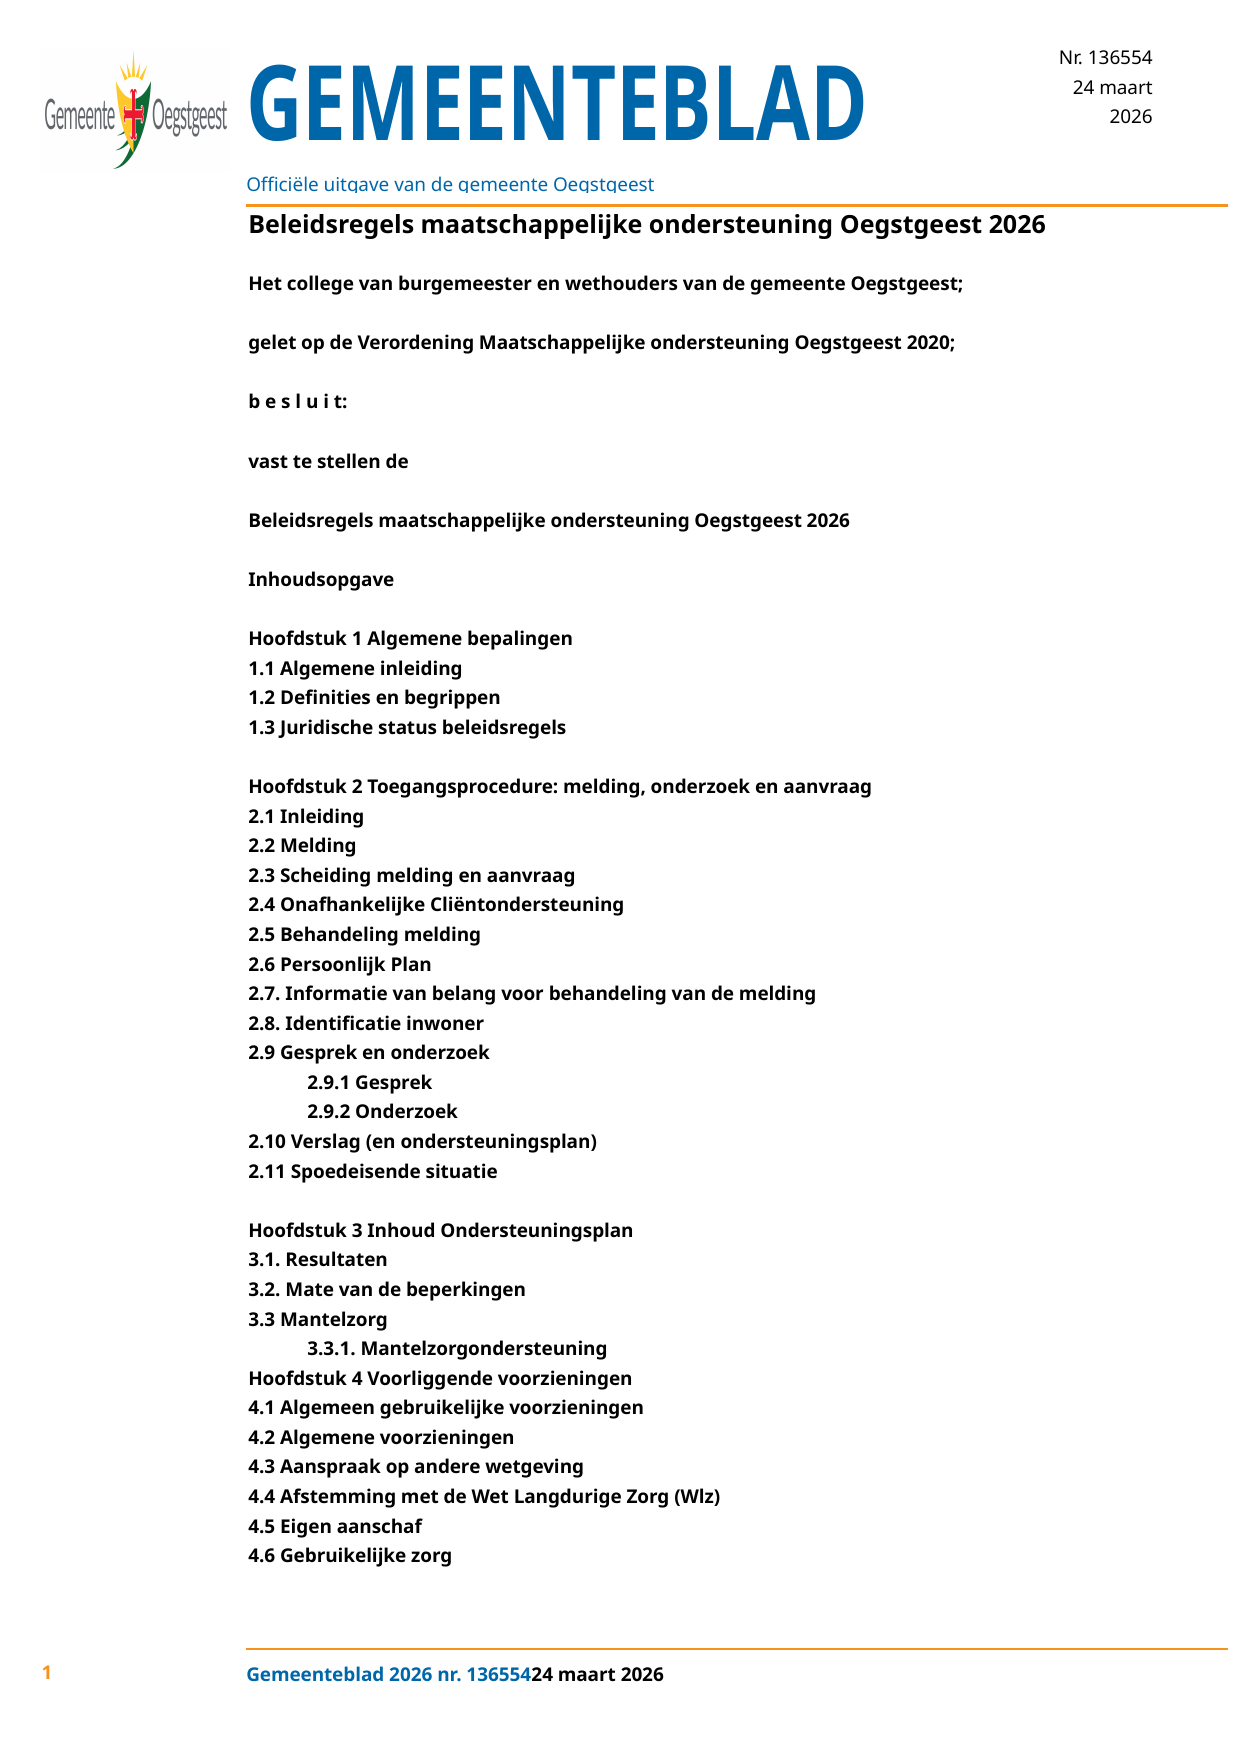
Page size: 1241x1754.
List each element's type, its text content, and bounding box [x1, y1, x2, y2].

text 1.3 Juridische status beleidsregels [248, 714, 1152, 740]
list 3.3.1. Mantelzorgondersteuning [248, 1335, 1152, 1361]
text 4.3 Aanspraak op andere wetgeving [248, 1454, 1152, 1479]
text 2.9 Gesprek en onderzoek [248, 1039, 1152, 1065]
text 2.5 Behandeling melding [248, 921, 1152, 947]
list 2.9.2 Onderzoek [248, 1099, 1152, 1124]
text Beleidsregels maatschappelijke ondersteuning Oegstgeest 2026 [248, 507, 1152, 533]
text 3.3 Mantelzorg [248, 1306, 1152, 1331]
text 2.4 Onafhankelijke Cliëntondersteuning [248, 892, 1152, 917]
text 2.3 Scheiding melding en aanvraag [248, 862, 1152, 888]
text 3.2. Mate van de beperkingen [248, 1276, 1152, 1302]
text 2.8. Identificatie inwoner [248, 1010, 1152, 1036]
text b e s l u i t: [248, 389, 1152, 414]
text 1.2 Definities en begrippen [248, 684, 1152, 710]
text Beleidsregels maatschappelijke ondersteuning Oegstgeest 2026 [248, 207, 1152, 241]
text Hoofdstuk 1 Algemene bepalingen [248, 625, 1152, 651]
text 4.5 Eigen aanschaf [248, 1513, 1152, 1538]
text Hoofdstuk 4 Voorliggende voorzieningen [248, 1365, 1152, 1391]
text 1.1 Algemene inleiding [248, 655, 1152, 681]
text 2.1 Inleiding [248, 803, 1152, 828]
text 2.2 Melding [248, 832, 1152, 858]
text 4.1 Algemeen gebruikelijke voorzieningen [248, 1394, 1152, 1420]
text Hoofdstuk 2 Toegangsprocedure: melding, onderzoek en aanvraag [248, 773, 1152, 799]
text 2.11 Spoedeisende situatie [248, 1158, 1152, 1183]
list 2.9.1 Gesprek [248, 1069, 1152, 1095]
text gelet op de Verordening Maatschappelijke ondersteuning Oegstgeest 2020; [248, 329, 1152, 355]
text 3.1. Resultaten [248, 1247, 1152, 1272]
text Het college van burgemeester en wethouders van de gemeente Oegstgeest; [248, 270, 1152, 296]
text vast te stellen de [248, 448, 1152, 473]
text Hoofdstuk 3 Inhoud Ondersteuningsplan [248, 1217, 1152, 1243]
text 4.4 Afstemming met de Wet Langdurige Zorg (Wlz) [248, 1483, 1152, 1509]
text 2.7. Informatie van belang voor behandeling van de melding [248, 980, 1152, 1006]
text 2.10 Verslag (en ondersteuningsplan) [248, 1128, 1152, 1154]
picture [41, 47, 231, 172]
text 4.2 Algemene voorzieningen [248, 1424, 1152, 1450]
text 4.6 Gebruikelijke zorg [248, 1542, 1152, 1568]
text 2.6 Persoonlijk Plan [248, 951, 1152, 976]
text Inhoudsopgave [248, 566, 1152, 592]
